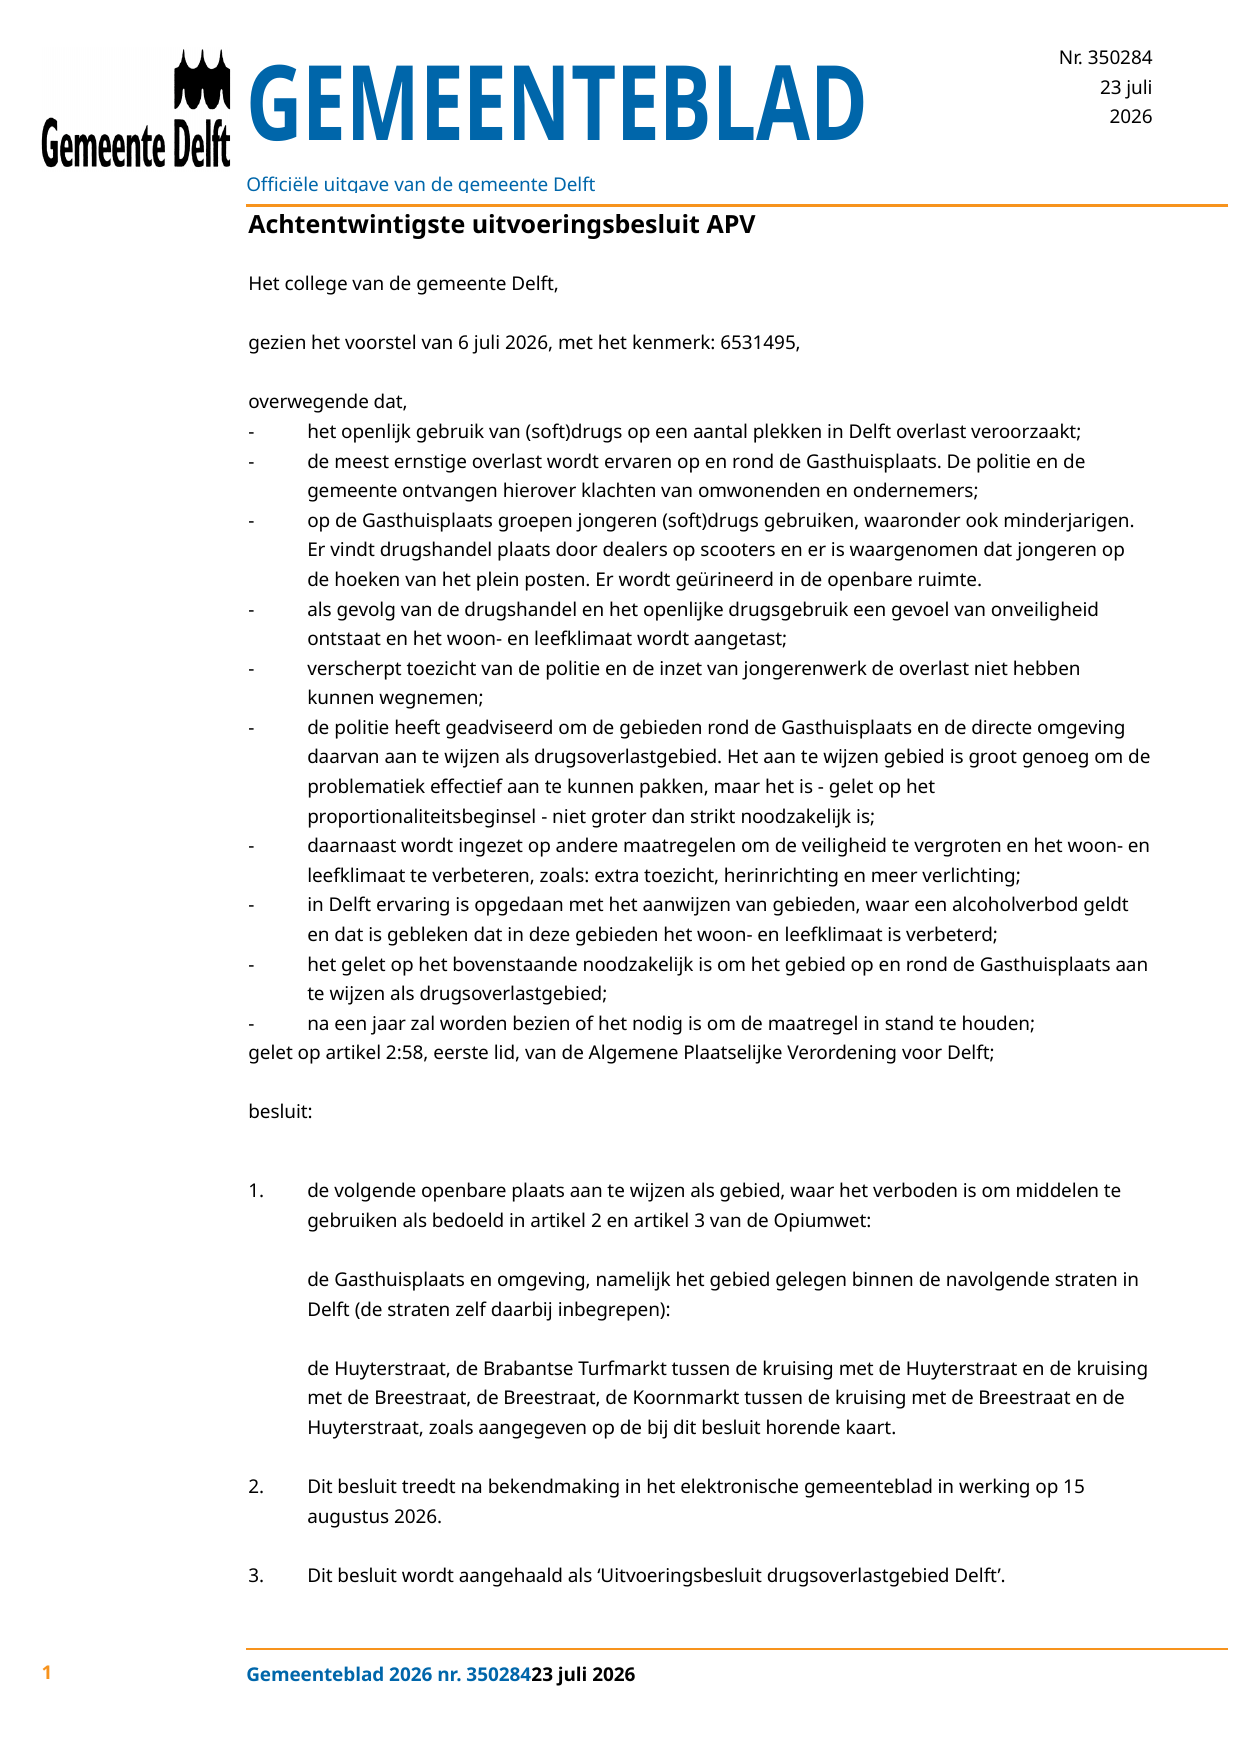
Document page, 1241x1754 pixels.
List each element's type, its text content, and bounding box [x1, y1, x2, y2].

list het openlijk gebruik van (soft)drugs op een aantal plekken in Delft overlast veroorzaakt; [248, 418, 1152, 444]
list de meest ernstige overlast wordt ervaren op en rond de Gasthuisplaats. De politie en de gemeente ontvangen hierover klachten van omwonenden en ondernemers; [248, 448, 1152, 503]
list daarnaast wordt ingezet op andere maatregelen om de veiligheid te vergroten en het woon- en leefklimaat te verbeteren, zoals: extra toezicht, herinrichting en meer verlichting; [248, 832, 1152, 888]
list de volgende openbare plaats aan te wijzen als gebied, waar het verboden is om middelen te gebruiken als bedoeld in artikel 2 en artikel 3 van de Opiumwet: [248, 1177, 1152, 1233]
list verscherpt toezicht van de politie en de inzet van jongerenwerk de overlast niet hebben kunnen wegnemen; [248, 655, 1152, 710]
list in Delft ervaring is opgedaan met het aanwijzen van gebieden, waar een alcoholverbod geldt en dat is gebleken dat in deze gebieden het woon- en leefklimaat is verbeterd; [248, 892, 1152, 947]
text Het college van de gemeente Delft, [248, 270, 1152, 296]
list de Gasthuisplaats en omgeving, namelijk het gebied gelegen binnen de navolgende straten in Delft (de straten zelf daarbij inbegrepen): [248, 1266, 1152, 1322]
picture [41, 47, 231, 172]
list op de Gasthuisplaats groepen jongeren (soft)drugs gebruiken, waaronder ook minderjarigen. Er vindt drugshandel plaats door dealers op scooters en er is waargenomen dat jongeren op de hoeken van het plein posten. Er wordt geürineerd in de openbare ruimte. [248, 507, 1152, 592]
list na een jaar zal worden bezien of het nodig is om de maatregel in stand te houden; [248, 1010, 1152, 1036]
list de politie heeft geadviseerd om de gebieden rond de Gasthuisplaats en de directe omgeving daarvan aan te wijzen als drugsoverlastgebied. Het aan te wijzen gebied is groot genoeg om de problematiek effectief aan te kunnen pakken, maar het is - gelet op het proportionaliteitsbeginsel - niet groter dan strikt noodzakelijk is; [248, 714, 1152, 828]
text gezien het voorstel van 6 juli 2026, met het kenmerk: 6531495, [248, 329, 1152, 355]
text gelet op artikel 2:58, eerste lid, van de Algemene Plaatselijke Verordening voor Delft; [248, 1039, 1152, 1065]
list Dit besluit treedt na bekendmaking in het elektronische gemeenteblad in werking op 15 augustus 2026. [248, 1473, 1152, 1529]
text overwegende dat, [248, 389, 1152, 414]
text Achtentwintigste uitvoeringsbesluit APV [248, 207, 1152, 241]
list het gelet op het bovenstaande noodzakelijk is om het gebied op en rond de Gasthuisplaats aan te wijzen als drugsoverlastgebied; [248, 951, 1152, 1006]
list de Huyterstraat, de Brabantse Turfmarkt tussen de kruising met de Huyterstraat en de kruising met de Breestraat, de Breestraat, de Koornmarkt tussen de kruising met de Breestraat en de Huyterstraat, zoals aangegeven op de bij dit besluit horende kaart. [248, 1355, 1152, 1440]
list als gevolg van de drugshandel en het openlijke drugsgebruik een gevoel van onveiligheid ontstaat en het woon- en leefklimaat wordt aangetast; [248, 596, 1152, 651]
list Dit besluit wordt aangehaald als ‘Uitvoeringsbesluit drugsoverlastgebied Delft’. [248, 1562, 1152, 1588]
text besluit: [248, 1099, 1152, 1124]
